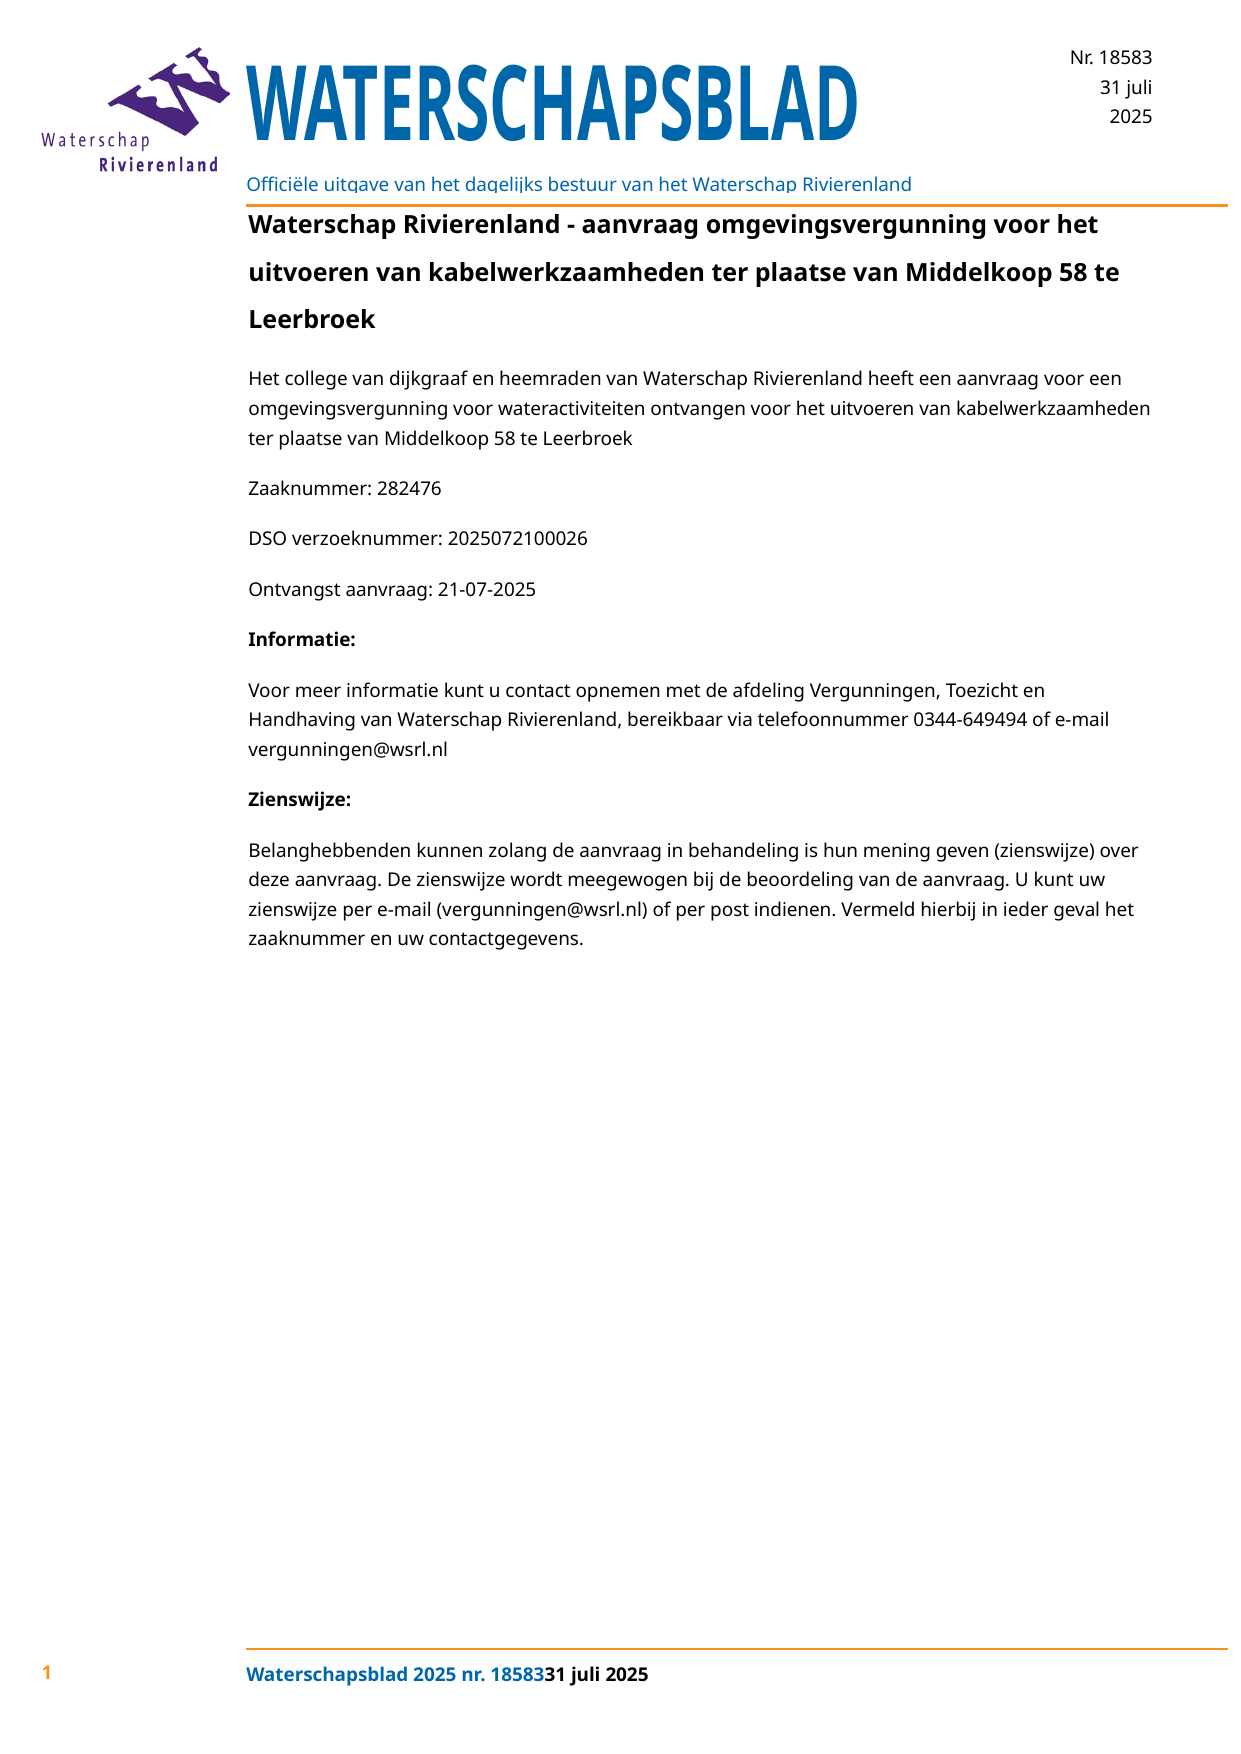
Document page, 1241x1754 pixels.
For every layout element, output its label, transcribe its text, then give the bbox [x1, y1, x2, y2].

text Voor meer informatie kunt u contact opnemen met de afdeling Vergunningen, Toezicht en Handhaving van Waterschap Rivierenland, bereikbaar via telefoonnummer 0344-649494 of e-mail vergunningen@wsrl.nl [248, 677, 1152, 762]
text DSO verzoeknummer: 2025072100026 [248, 526, 1152, 551]
text Informatie: [248, 626, 1152, 652]
text Zienswijze: [248, 786, 1152, 812]
text Waterschap Rivierenland - aanvraag omgevingsvergunning voor het uitvoeren van kabelwerkzaamheden ter plaatse van Middelkoop 58 te Leerbroek [248, 207, 1152, 336]
text Belanghebbenden kunnen zolang de aanvraag in behandeling is hun mening geven (zienswijze) over deze aanvraag. De zienswijze wordt meegewogen bij de beoordeling van de aanvraag. U kunt uw zienswijze per e-mail (vergunningen@wsrl.nl) of per post indienen. Vermeld hierbij in ieder geval het zaaknummer en uw contactgegevens. [248, 837, 1152, 951]
text Zaaknummer: 282476 [248, 475, 1152, 501]
picture [41, 47, 231, 172]
text Het college van dijkgraaf en heemraden van Waterschap Rivierenland heeft een aanvraag voor een omgevingsvergunning voor wateractiviteiten ontvangen voor het uitvoeren van kabelwerkzaamheden ter plaatse van Middelkoop 58 te Leerbroek [248, 366, 1152, 450]
text Ontvangst aanvraag: 21-07-2025 [248, 576, 1152, 602]
